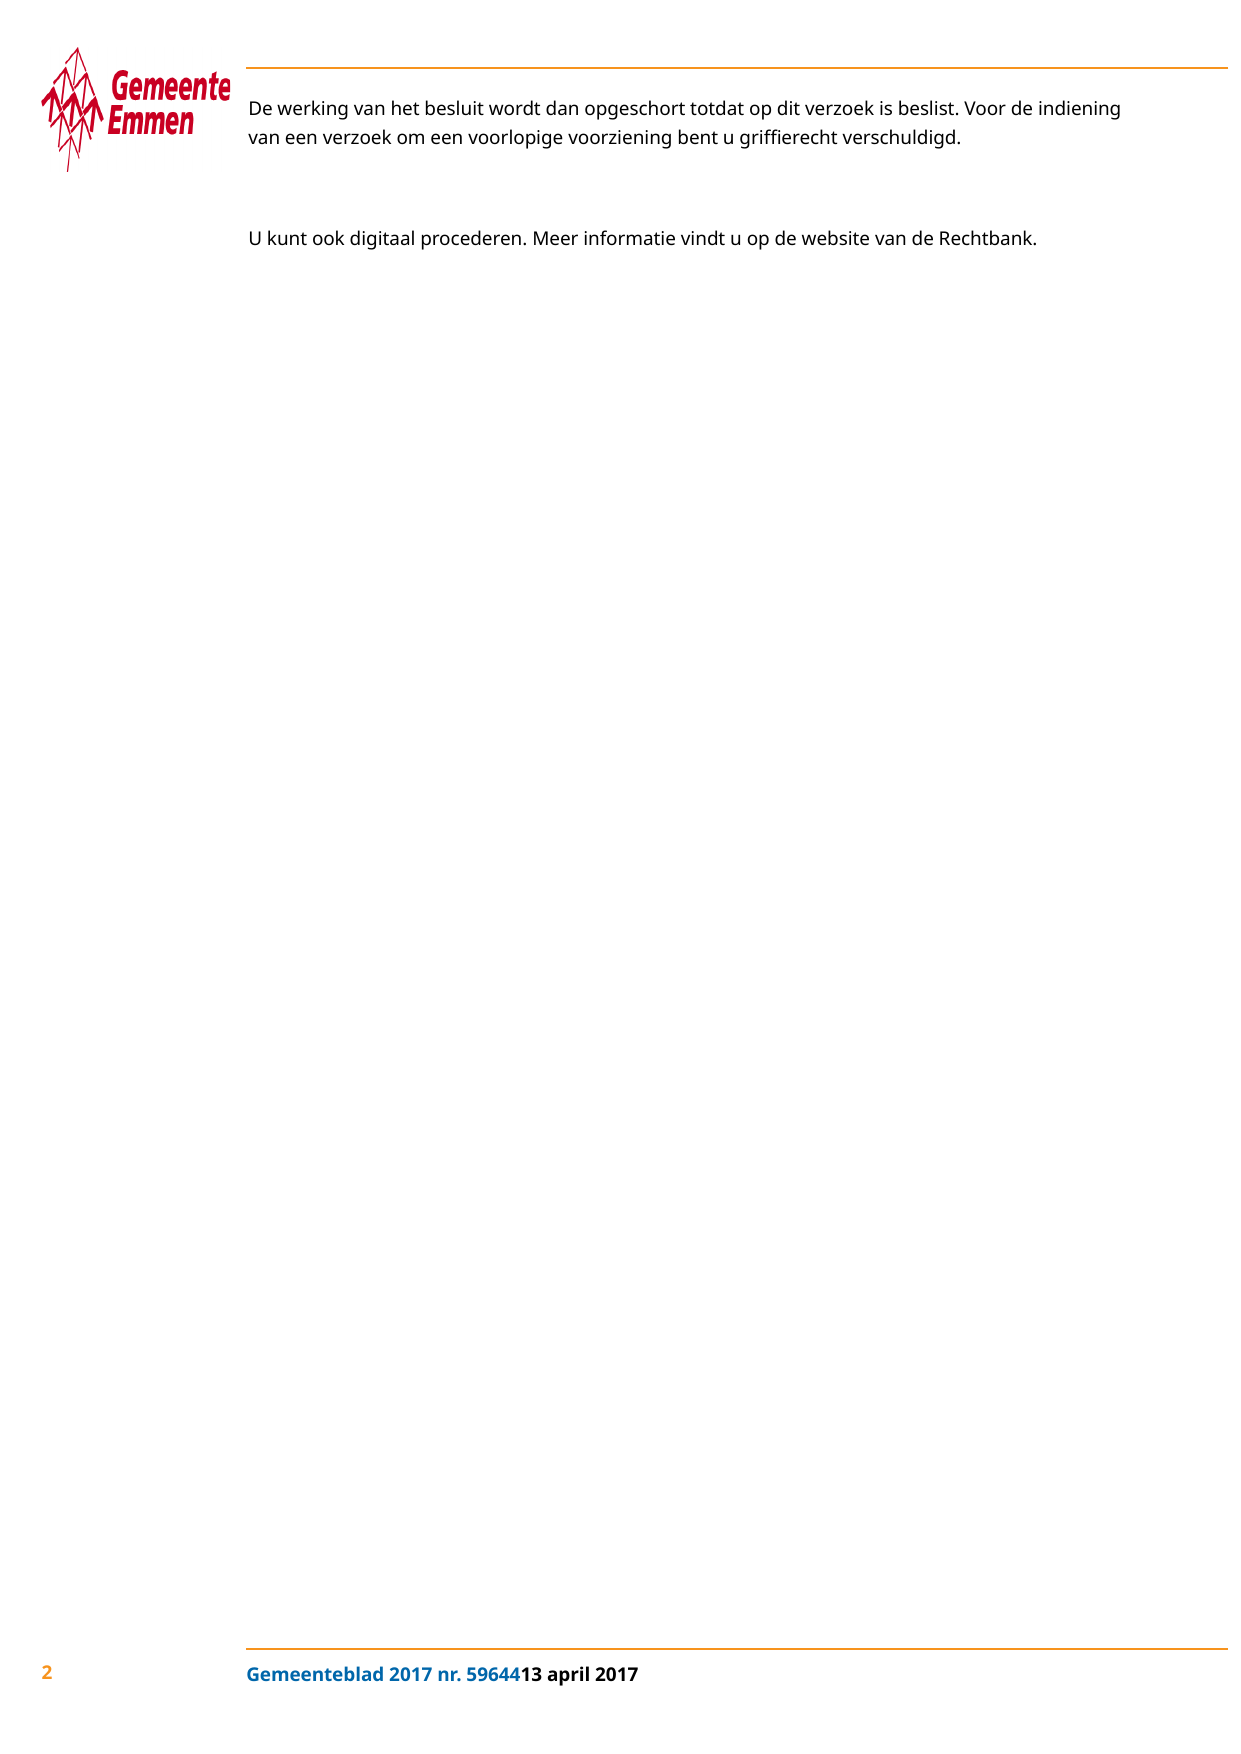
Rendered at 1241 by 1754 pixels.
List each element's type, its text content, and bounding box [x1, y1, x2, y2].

text U kunt ook digitaal procederen. Meer informatie vindt u op de website van de Rechtbank. [248, 225, 1152, 251]
picture [41, 47, 231, 172]
text De werking van het besluit wordt dan opgeschort totdat op dit verzoek is beslist. Voor de indiening van een verzoek om een voorlopige voorziening bent u griffierecht verschuldigd. [248, 95, 1152, 150]
